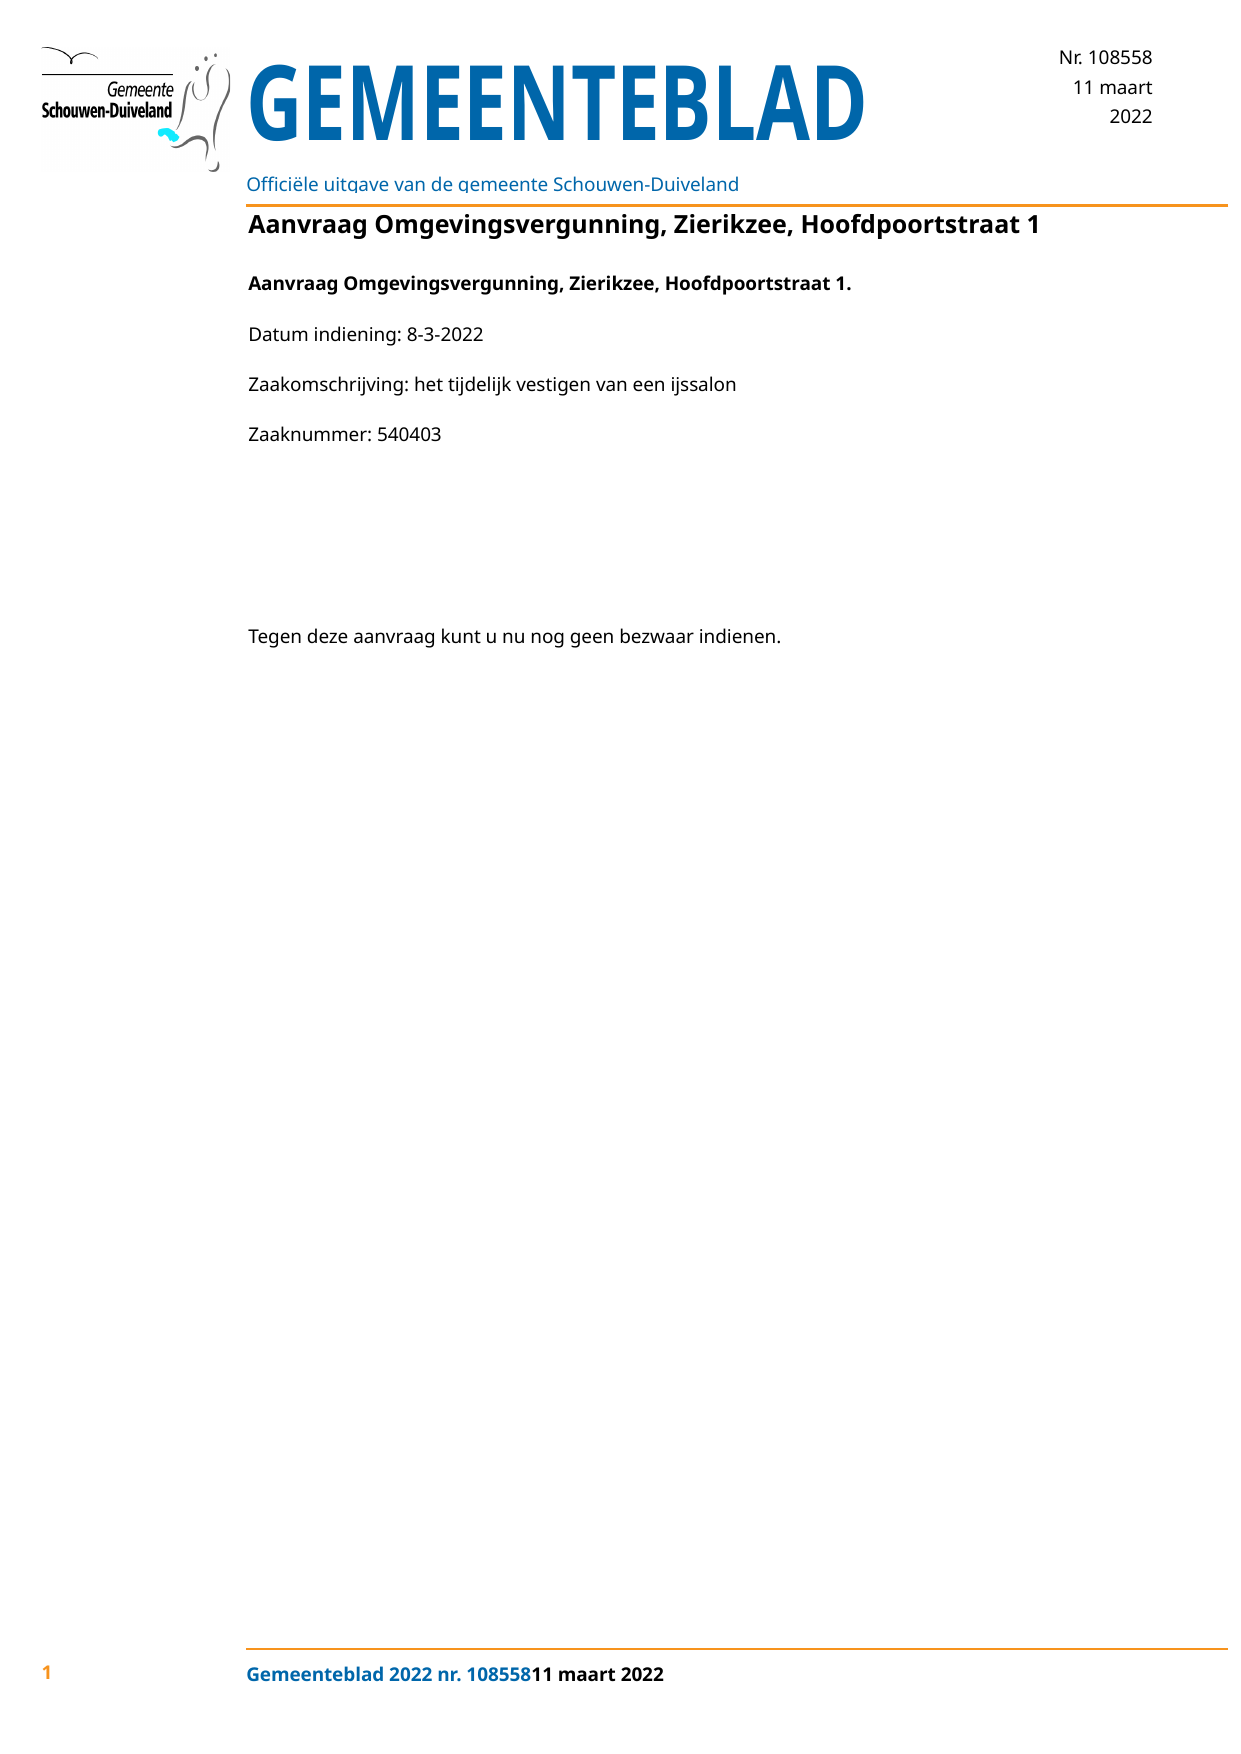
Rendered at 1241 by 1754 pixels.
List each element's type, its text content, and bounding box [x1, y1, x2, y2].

text Aanvraag Omgevingsvergunning, Zierikzee, Hoofdpoortstraat 1. [248, 270, 1152, 296]
text Aanvraag Omgevingsvergunning, Zierikzee, Hoofdpoortstraat 1 [248, 207, 1152, 241]
text Zaakomschrijving: het tijdelijk vestigen van een ijssalon [248, 371, 1152, 397]
text Zaaknummer: 540403 [248, 422, 1152, 447]
text Datum indiening: 8-3-2022 [248, 321, 1152, 346]
text Tegen deze aanvraag kunt u nu nog geen bezwaar indienen. [248, 623, 1152, 649]
picture [41, 47, 231, 172]
